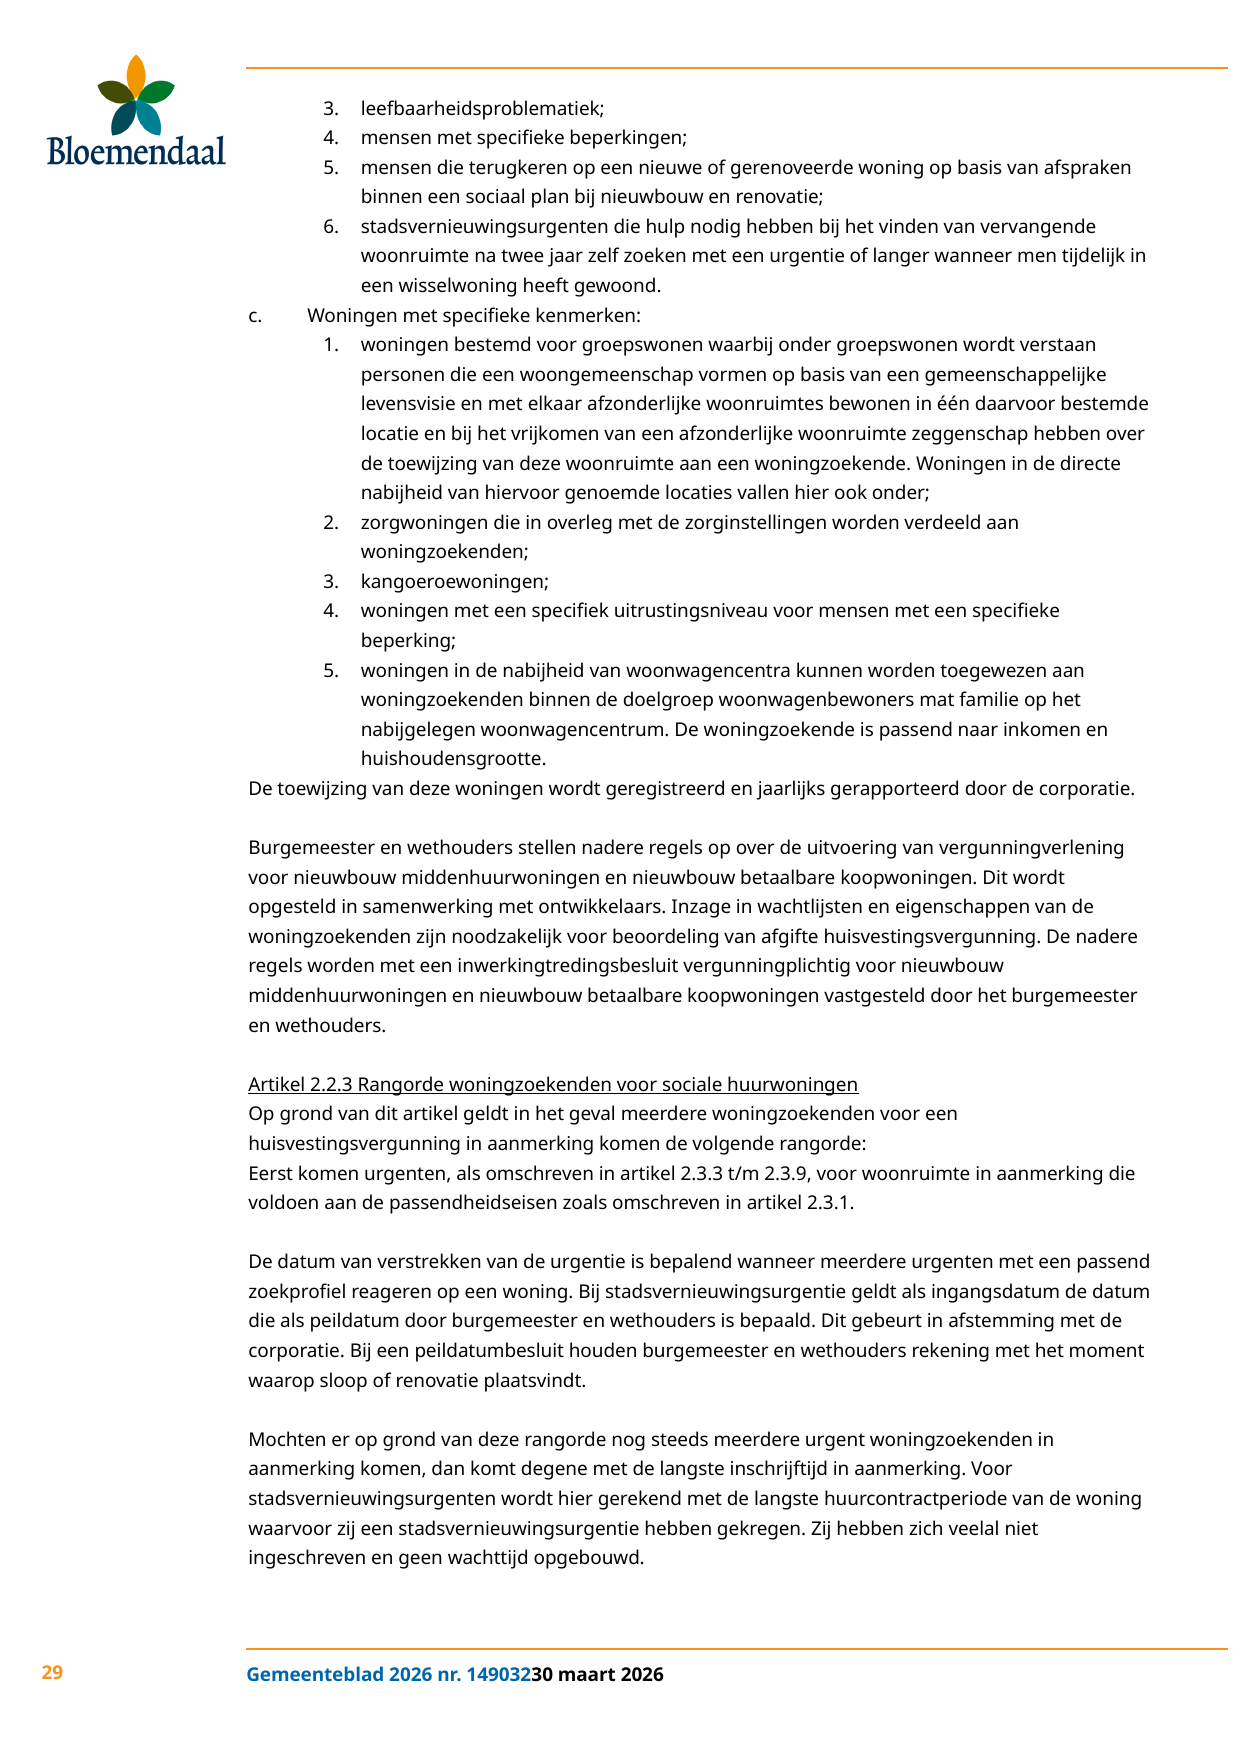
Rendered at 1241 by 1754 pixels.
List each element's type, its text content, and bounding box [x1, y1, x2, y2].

text Burgemeester en wethouders stellen nadere regels op over de uitvoering van vergunningverlening voor nieuwbouw middenhuurwoningen en nieuwbouw betaalbare koopwoningen. Dit wordt opgesteld in samenwerking met ontwikkelaars. Inzage in wachtlijsten en eigenschappen van de woningzoekenden zijn noodzakelijk voor beoordeling van afgifte huisvestingsvergunning. De nadere regels worden met een inwerkingtredingsbesluit vergunningplichtig voor nieuwbouw middenhuurwoningen en nieuwbouw betaalbare koopwoningen vastgesteld door het burgemeester en wethouders. [248, 834, 1152, 1038]
text Artikel 2.2.3 Rangorde woningzoekenden voor sociale huurwoningen [248, 1071, 1152, 1097]
list leefbaarheidsproblematiek; [323, 95, 1152, 121]
list woningen met een specifiek uitrustingsniveau voor mensen met een specifieke beperking; [323, 598, 1152, 653]
list mensen met specifieke beperkingen; [323, 124, 1152, 150]
text De toewijzing van deze woningen wordt geregistreerd en jaarlijks gerapporteerd door de corporatie. [248, 775, 1152, 801]
list woningen bestemd voor groepswonen waarbij onder groepswonen wordt verstaan personen die een woongemeenschap vormen op basis van een gemeenschappelijke levensvisie en met elkaar afzonderlijke woonruimtes bewonen in één daarvoor bestemde locatie en bij het vrijkomen van een afzonderlijke woonruimte zeggenschap hebben over de toewijzing van deze woonruimte aan een woningzoekende. Woningen in de directe nabijheid van hiervoor genoemde locaties vallen hier ook onder; [323, 331, 1152, 505]
text Mochten er op grond van deze rangorde nog steeds meerdere urgent woningzoekenden in aanmerking komen, dan komt degene met de langste inschrijftijd in aanmerking. Voor stadsvernieuwingsurgenten wordt hier gerekend met de langste huurcontractperiode van de woning waarvoor zij een stadsvernieuwingsurgentie hebben gekregen. Zij hebben zich veelal niet ingeschreven en geen wachttijd opgebouwd. [248, 1426, 1152, 1570]
list stadsvernieuwingsurgenten die hulp nodig hebben bij het vinden van vervangende woonruimte na twee jaar zelf zoeken met een urgentie of langer wanneer men tijdelijk in een wisselwoning heeft gewoond. [323, 213, 1152, 298]
picture [41, 47, 231, 172]
text Eerst komen urgenten, als omschreven in artikel 2.3.3 t/m 2.3.9, voor woonruimte in aanmerking die voldoen aan de passendheidseisen zoals omschreven in artikel 2.3.1. [248, 1160, 1152, 1215]
list woningen in de nabijheid van woonwagencentra kunnen worden toegewezen aan woningzoekenden binnen de doelgroep woonwagenbewoners mat familie op het nabijgelegen woonwagencentrum. De woningzoekende is passend naar inkomen en huishoudensgrootte. [323, 657, 1152, 771]
list mensen die terugkeren op een nieuwe of gerenoveerde woning op basis van afspraken binnen een sociaal plan bij nieuwbouw en renovatie; [323, 154, 1152, 209]
list zorgwoningen die in overleg met de zorginstellingen worden verdeeld aan woningzoekenden; [323, 509, 1152, 564]
text De datum van verstrekken van de urgentie is bepalend wanneer meerdere urgenten met een passend zoekprofiel reageren op een woning. Bij stadsvernieuwingsurgentie geldt als ingangsdatum de datum die als peildatum door burgemeester en wethouders is bepaald. Dit gebeurt in afstemming met de corporatie. Bij een peildatumbesluit houden burgemeester en wethouders rekening met het moment waarop sloop of renovatie plaatsvindt. [248, 1248, 1152, 1393]
list Woningen met specifieke kenmerken: [248, 302, 1152, 328]
list kangoeroewoningen; [323, 568, 1152, 594]
text Op grond van dit artikel geldt in het geval meerdere woningzoekenden voor een huisvestingsvergunning in aanmerking komen de volgende rangorde: [248, 1101, 1152, 1156]
